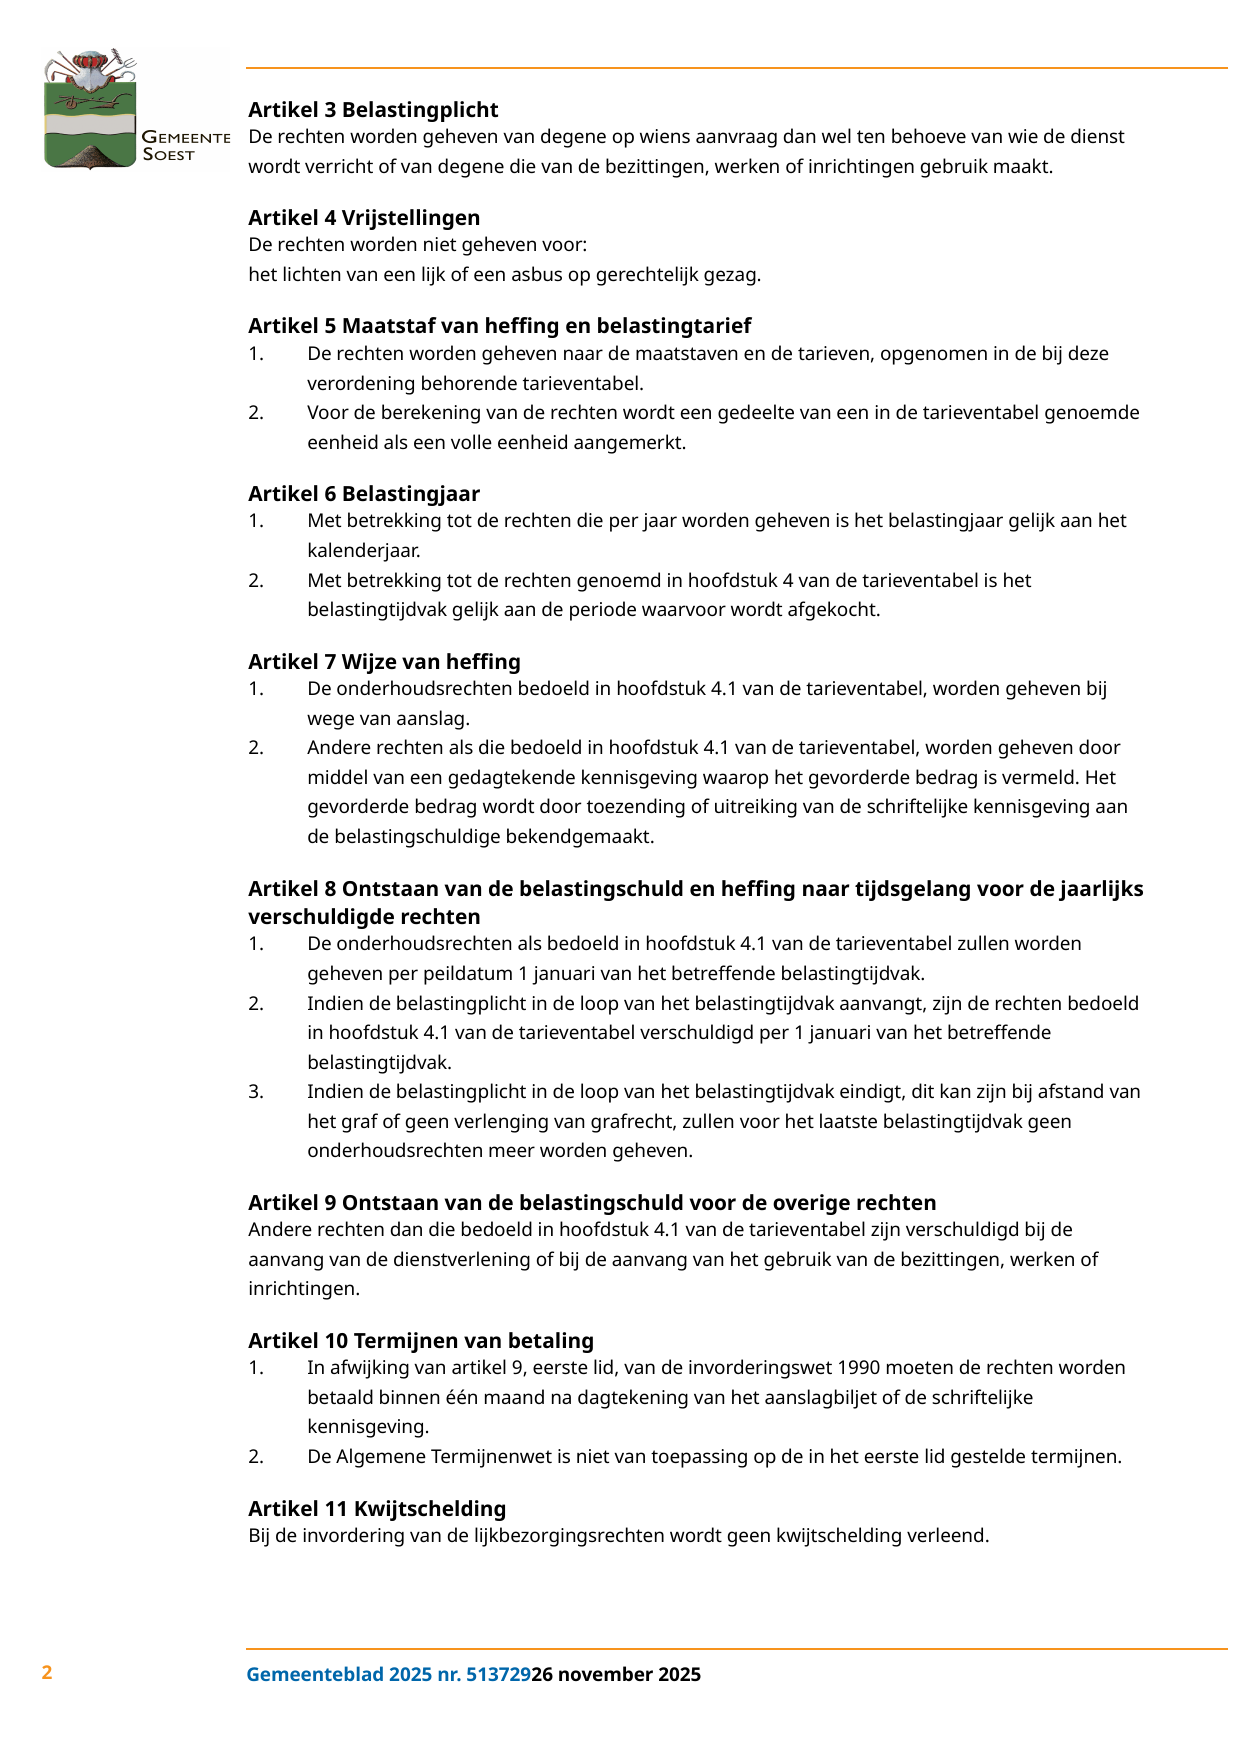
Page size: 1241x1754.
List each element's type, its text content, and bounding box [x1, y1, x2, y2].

text Artikel 3 Belastingplicht [248, 95, 1152, 123]
list Met betrekking tot de rechten genoemd in hoofdstuk 4 van de tarieventabel is het belastingtijdvak gelijk aan de periode waarvoor wordt afgekocht. [248, 567, 1152, 622]
text Artikel 4 Vrijstellingen [248, 203, 1152, 232]
list De rechten worden geheven naar de maatstaven en de tarieven, opgenomen in de bij deze verordening behorende tarieventabel. [248, 340, 1152, 395]
text De rechten worden niet geheven voor: [248, 232, 1152, 257]
list De Algemene Termijnenwet is niet van toepassing op de in het eerste lid gestelde termijnen. [248, 1443, 1152, 1469]
text Andere rechten dan die bedoeld in hoofdstuk 4.1 van de tarieventabel zijn verschuldigd bij de aanvang van de dienstverlening of bij de aanvang van het gebruik van de bezittingen, werken of inrichtingen. [248, 1216, 1152, 1301]
list In afwijking van artikel 9, eerste lid, van de invorderingswet 1990 moeten de rechten worden betaald binnen één maand na dagtekening van het aanslagbiljet of de schriftelijke kennisgeving. [248, 1354, 1152, 1439]
picture [41, 47, 231, 172]
text Artikel 5 Maatstaf van heffing en belastingtarief [248, 312, 1152, 340]
list De onderhoudsrechten als bedoeld in hoofdstuk 4.1 van de tarieventabel zullen worden geheven per peildatum 1 januari van het betreffende belastingtijdvak. [248, 931, 1152, 986]
text Artikel 7 Wijze van heffing [248, 647, 1152, 675]
text De rechten worden geheven van degene op wiens aanvraag dan wel ten behoeve van wie de dienst wordt verricht of van degene die van de bezittingen, werken of inrichtingen gebruik maakt. [248, 123, 1152, 178]
list Indien de belastingplicht in de loop van het belastingtijdvak eindigt, dit kan zijn bij afstand van het graf of geen verlenging van grafrecht, zullen voor het laatste belastingtijdvak geen onderhoudsrechten meer worden geheven. [248, 1078, 1152, 1163]
text het lichten van een lijk of een asbus op gerechtelijk gezag. [248, 261, 1152, 287]
text Artikel 8 Ontstaan van de belastingschuld en heffing naar tijdsgelang voor de jaarlijks verschuldigde rechten [248, 874, 1152, 931]
list Met betrekking tot de rechten die per jaar worden geheven is het belastingjaar gelijk aan het kalenderjaar. [248, 508, 1152, 563]
list Andere rechten als die bedoeld in hoofdstuk 4.1 van de tarieventabel, worden geheven door middel van een gedagtekende kennisgeving waarop het gevorderde bedrag is vermeld. Het gevorderde bedrag wordt door toezending of uitreiking van de schriftelijke kennisgeving aan de belastingschuldige bekendgemaakt. [248, 734, 1152, 849]
text Artikel 11 Kwijtschelding [248, 1494, 1152, 1522]
text Artikel 6 Belastingjaar [248, 479, 1152, 508]
text Artikel 10 Termijnen van betaling [248, 1326, 1152, 1354]
list Indien de belastingplicht in de loop van het belastingtijdvak aanvangt, zijn de rechten bedoeld in hoofdstuk 4.1 van de tarieventabel verschuldigd per 1 januari van het betreffende belastingtijdvak. [248, 990, 1152, 1074]
text Bij de invordering van de lijkbezorgingsrechten wordt geen kwijtschelding verleend. [248, 1522, 1152, 1548]
list De onderhoudsrechten bedoeld in hoofdstuk 4.1 van de tarieventabel, worden geheven bij wege van aanslag. [248, 675, 1152, 731]
list Voor de berekening van de rechten wordt een gedeelte van een in de tarieventabel genoemde eenheid als een volle eenheid aangemerkt. [248, 399, 1152, 454]
text Artikel 9 Ontstaan van de belastingschuld voor de overige rechten [248, 1188, 1152, 1216]
